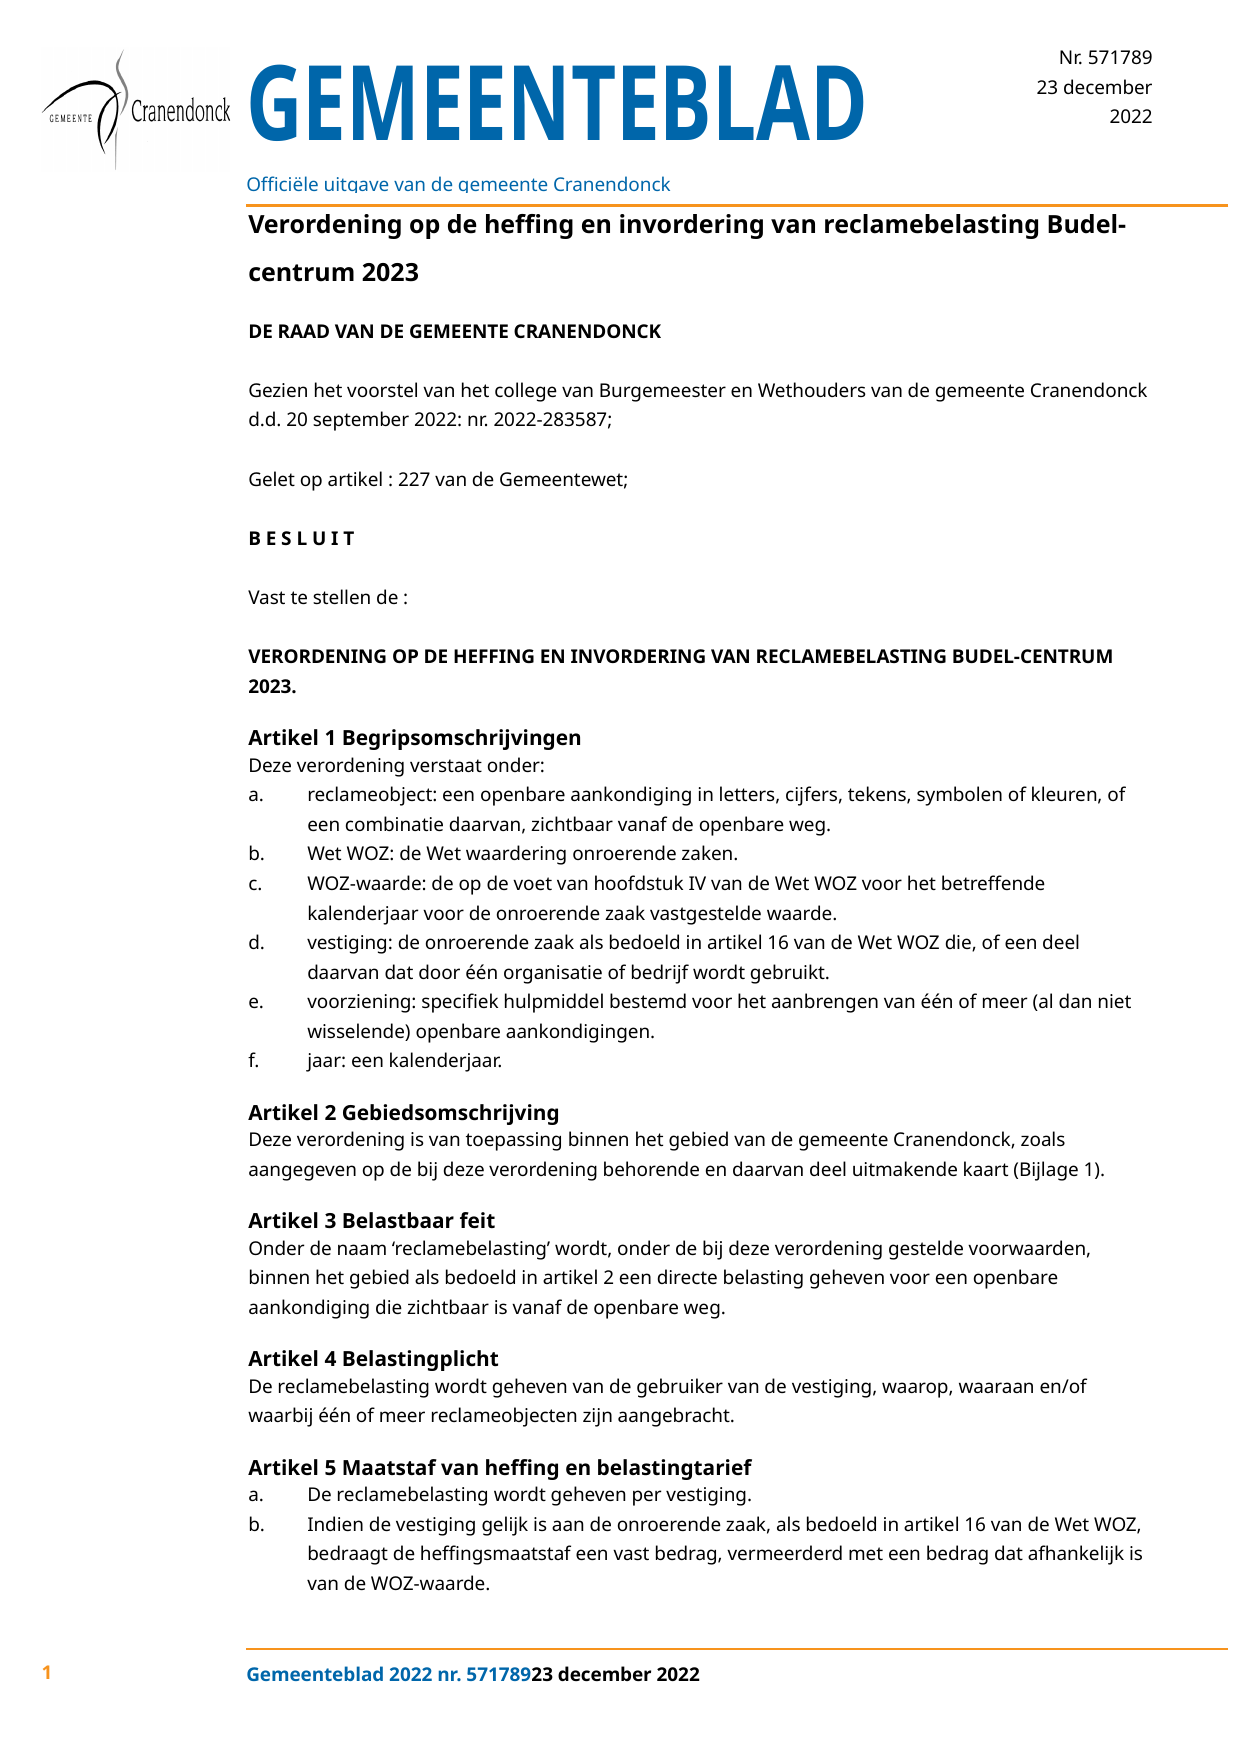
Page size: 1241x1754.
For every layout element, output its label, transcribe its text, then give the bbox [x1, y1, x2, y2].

text Artikel 2 Gebiedsomschrijving [248, 1098, 1152, 1126]
list jaar: een kalenderjaar. [248, 1048, 1152, 1073]
text Artikel 1 Begripsomschrijvingen [248, 723, 1152, 752]
list WOZ-waarde: de op de voet van hoofdstuk IV van de Wet WOZ voor het betreffende kalenderjaar voor de onroerende zaak vastgestelde waarde. [248, 870, 1152, 925]
list De reclamebelasting wordt geheven per vestiging. [248, 1481, 1152, 1507]
text Deze verordening verstaat onder: [248, 752, 1152, 777]
text De reclamebelasting wordt geheven van de gebruiker van de vestiging, waarop, waaraan en/of waarbij één of meer reclameobjecten zijn aangebracht. [248, 1373, 1152, 1428]
text VERORDENING OP DE HEFFING EN INVORDERING VAN RECLAMEBELASTING BUDEL-CENTRUM 2023. [248, 643, 1152, 699]
text Deze verordening is van toepassing binnen het gebied van de gemeente Cranendonck, zoals aangegeven op de bij deze verordening behorende en daarvan deel uitmakende kaart (Bijlage 1). [248, 1126, 1152, 1182]
picture [41, 47, 231, 172]
text Gezien het voorstel van het college van Burgemeester en Wethouders van de gemeente Cranendonck d.d. 20 september 2022: nr. 2022-283587; [248, 377, 1152, 432]
text Artikel 3 Belastbaar feit [248, 1206, 1152, 1235]
text Artikel 5 Maatstaf van heffing en belastingtarief [248, 1453, 1152, 1481]
text Artikel 4 Belastingplicht [248, 1344, 1152, 1373]
text Gelet op artikel : 227 van de Gemeentewet; [248, 466, 1152, 492]
list Wet WOZ: de Wet waardering onroerende zaken. [248, 841, 1152, 866]
text Verordening op de heffing en invordering van reclamebelasting Budel-centrum 2023 [248, 207, 1152, 288]
list Indien de vestiging gelijk is aan de onroerende zaak, als bedoeld in artikel 16 van de Wet WOZ, bedraagt de heffingsmaatstaf een vast bedrag, vermeerderd met een bedrag dat afhankelijk is van de WOZ-waarde. [248, 1511, 1152, 1596]
text B E S L U I T [248, 525, 1152, 551]
list voorziening: specifiek hulpmiddel bestemd voor het aanbrengen van één of meer (al dan niet wisselende) openbare aankondigingen. [248, 988, 1152, 1044]
text DE RAAD VAN DE GEMEENTE CRANENDONCK [248, 318, 1152, 344]
list reclameobject: een openbare aankondiging in letters, cijfers, tekens, symbolen of kleuren, of een combinatie daarvan, zichtbaar vanaf de openbare weg. [248, 781, 1152, 837]
text Vast te stellen de : [248, 584, 1152, 610]
list vestiging: de onroerende zaak als bedoeld in artikel 16 van de Wet WOZ die, of een deel daarvan dat door één organisatie of bedrijf wordt gebruikt. [248, 929, 1152, 984]
text Onder de naam ‘reclamebelasting’ wordt, onder de bij deze verordening gestelde voorwaarden, binnen het gebied als bedoeld in artikel 2 een directe belasting geheven voor een openbare aankondiging die zichtbaar is vanaf de openbare weg. [248, 1235, 1152, 1320]
